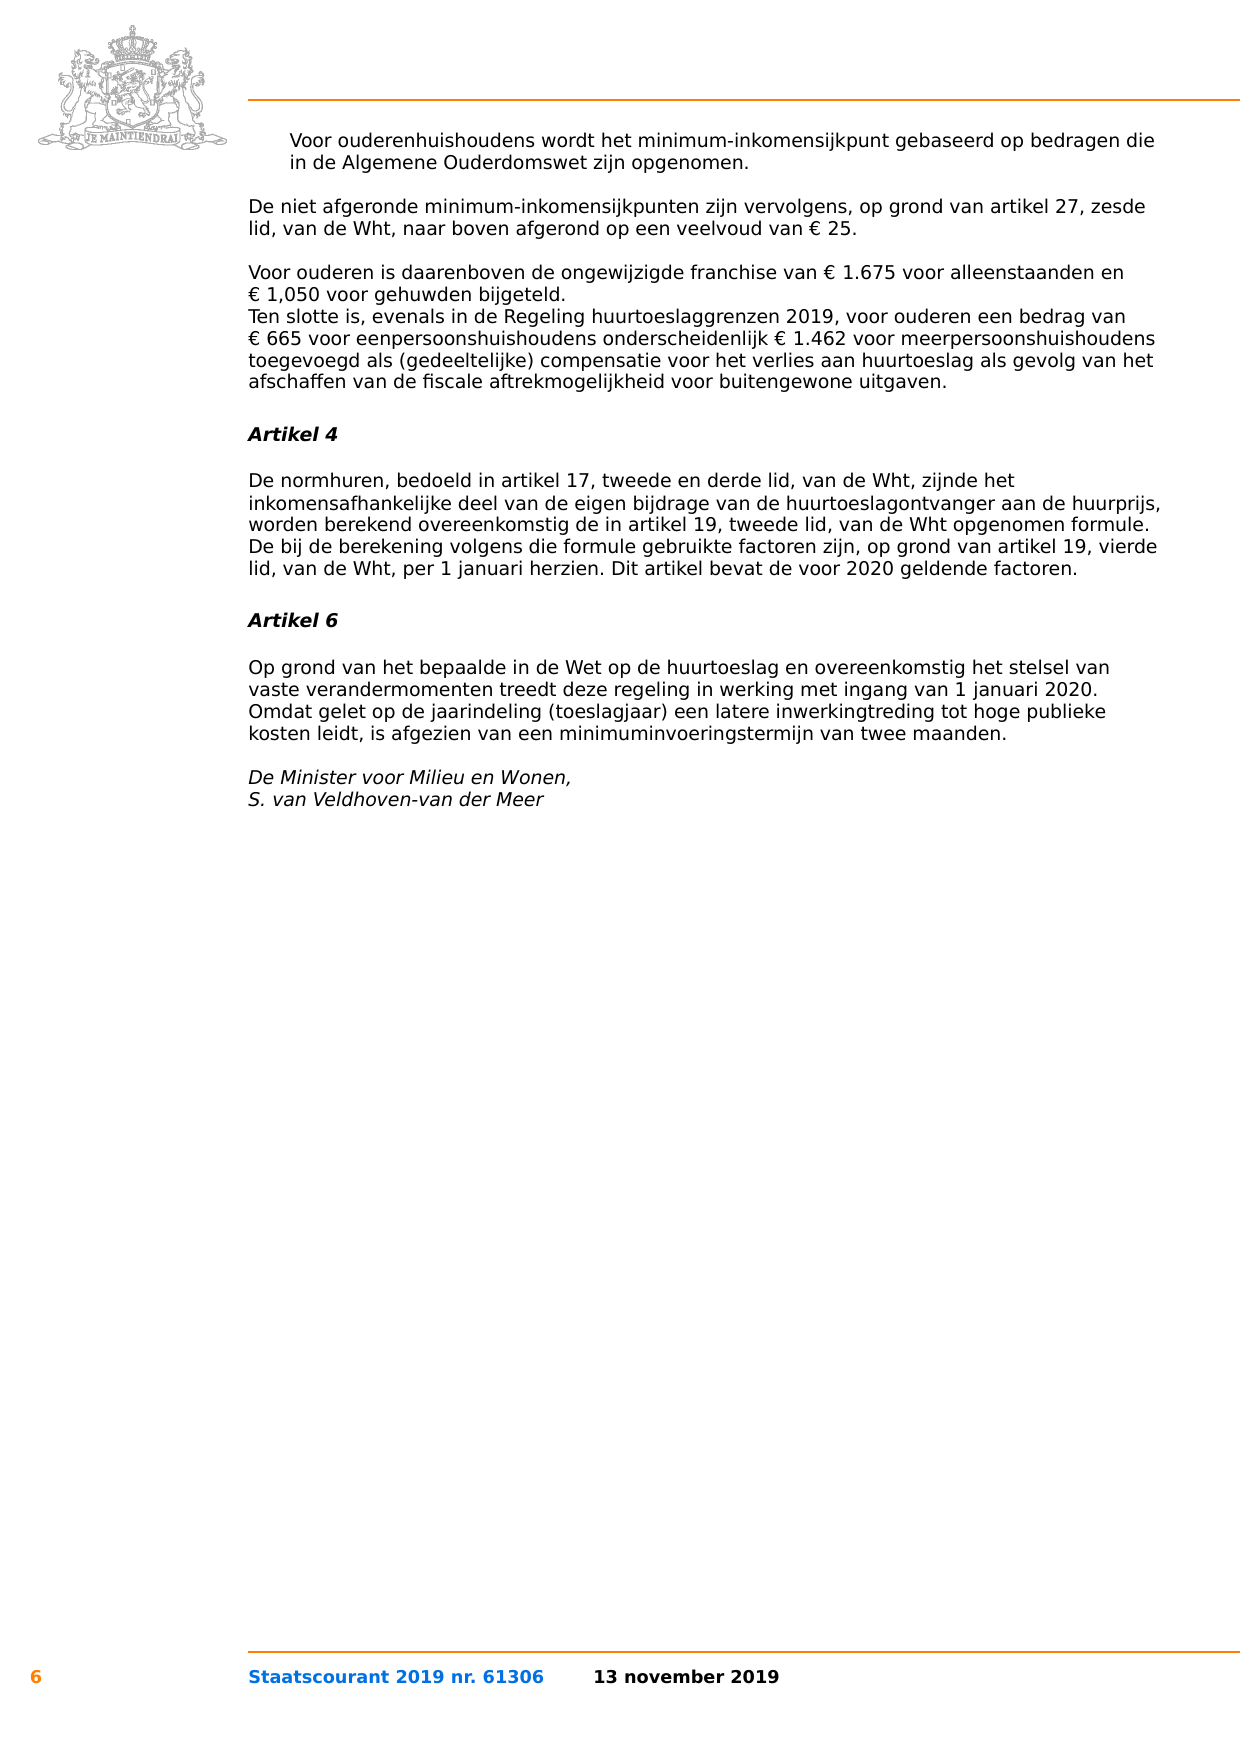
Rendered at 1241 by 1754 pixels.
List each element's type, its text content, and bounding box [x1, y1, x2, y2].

picture [38, 25, 227, 150]
subtitle Artikel 4 [248, 423, 1163, 445]
text Op grond van het bepaalde in de Wet op de huurtoeslag en overeenkomstig het stelsel van vaste verandermomenten treedt deze regeling in werking met ingang van 1 januari 2020. Omdat gelet op de jaarindeling (toeslagjaar) een latere inwerkingtreding tot hoge publieke kosten leidt, is afgezien van een minimuminvoeringstermijn van twee maanden. [248, 657, 1163, 745]
text Voor ouderenhuishoudens wordt het minimum-inkomensijkpunt gebaseerd op bedragen die in de Algemene Ouderdomswet zijn opgenomen. [289, 130, 1163, 174]
text De Minister voor Milieu en Wonen, S. van Veldhoven-van der Meer [248, 767, 1163, 811]
text De normhuren, bedoeld in artikel 17, tweede en derde lid, van de Wht, zijnde het inkomensafhankelijke deel van de eigen bijdrage van de huurtoeslagontvanger aan de huurprijs, worden berekend overeenkomstig de in artikel 19, tweede lid, van de Wht opgenomen formule. De bij de berekening volgens die formule gebruikte factoren zijn, op grond van artikel 19, vierde lid, van de Wht, per 1 januari herzien. Dit artikel bevat de voor 2020 geldende factoren. [248, 470, 1163, 580]
text Voor ouderen is daarenboven de ongewijzigde franchise van € 1.675 voor alleenstaanden en € 1,050 voor gehuwden bijgeteld. [248, 262, 1163, 306]
text Ten slotte is, evenals in de Regeling huurtoeslaggrenzen 2019, voor ouderen een bedrag van € 665 voor eenpersoonshuishoudens onderscheidenlijk € 1.462 voor meerpersoonshuishoudens toegevoegd als (gedeeltelijke) compensatie voor het verlies aan huurtoeslag als gevolg van het afschaffen van de fiscale aftrekmogelijkheid voor buitengewone uitgaven. [248, 306, 1163, 393]
subtitle Artikel 6 [248, 610, 1163, 632]
text De niet afgeronde minimum-inkomensijkpunten zijn vervolgens, op grond van artikel 27, zesde lid, van de Wht, naar boven afgerond op een veelvoud van € 25. [248, 196, 1163, 240]
